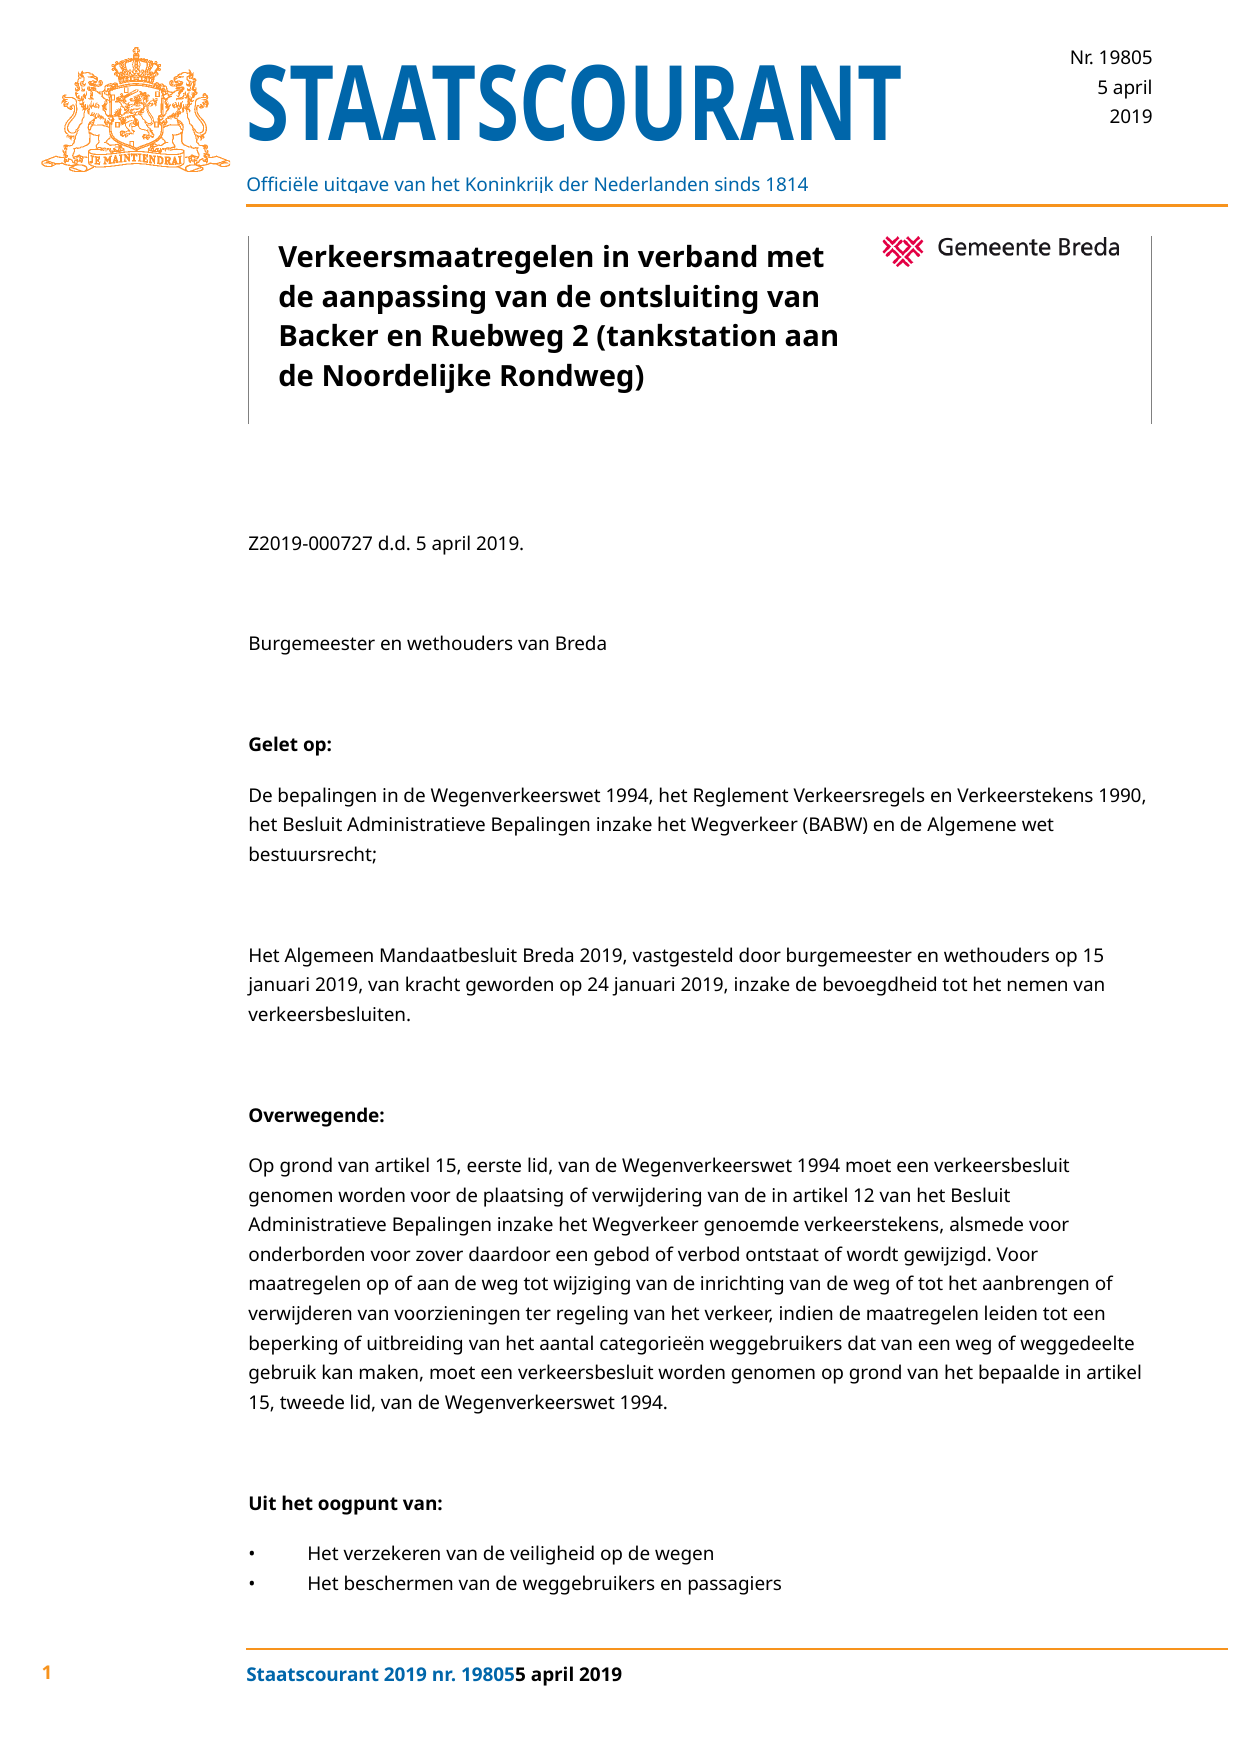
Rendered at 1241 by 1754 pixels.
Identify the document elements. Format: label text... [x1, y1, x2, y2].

table_header Verkeersmaatregelen in verband met de aanpassing van de ontsluiting van Backer en Ruebweg 2 (tankstation aan de Noordelijke Rondweg) [249, 236, 850, 424]
text Op grond van artikel 15, eerste lid, van de Wegenverkeerswet 1994 moet een verkeersbesluit genomen worden voor de plaatsing of verwijdering van de in artikel 12 van het Besluit Administratieve Bepalingen inzake het Wegverkeer genoemde verkeerstekens, alsmede voor onderborden voor zover daardoor een gebod of verbod ontstaat of wordt gewijzigd. Voor maatregelen op of aan de weg tot wijziging van de inrichting van de weg of tot het aanbrengen of verwijderen van voorzieningen ter regeling van het verkeer, indien de maatregelen leiden tot een beperking of uitbreiding van het aantal categorieën weggebruikers dat van een weg of weggedeelte gebruik kan maken, moet een verkeersbesluit worden genomen op grond van het bepaalde in artikel 15, tweede lid, van de Wegenverkeerswet 1994. [248, 1152, 1152, 1415]
list Het beschermen van de weggebruikers en passagiers [248, 1570, 1152, 1596]
text Z2019-000727 d.d. 5 april 2019. [248, 530, 1152, 556]
text Het Algemeen Mandaatbesluit Breda 2019, vastgesteld door burgemeester en wethouders op 15 januari 2019, van kracht geworden op 24 januari 2019, inzake de bevoegdheid tot het nemen van verkeersbesluiten. [248, 942, 1152, 1027]
text Burgemeester en wethouders van Breda [248, 631, 1152, 656]
text Overwegende: [248, 1102, 1152, 1128]
list Het verzekeren van de veiligheid op de wegen [248, 1540, 1152, 1566]
text De bepalingen in de Wegenverkeerswet 1994, het Reglement Verkeersregels en Verkeerstekens 1990, het Besluit Administratieve Bepalingen inzake het Wegverkeer (BABW) en de Algemene wet bestuursrecht; [248, 782, 1152, 867]
picture [41, 47, 231, 172]
text Gelet op: [248, 731, 1152, 757]
table_header [850, 236, 1151, 424]
picture [882, 236, 1119, 267]
text Uit het oogpunt van: [248, 1490, 1152, 1516]
